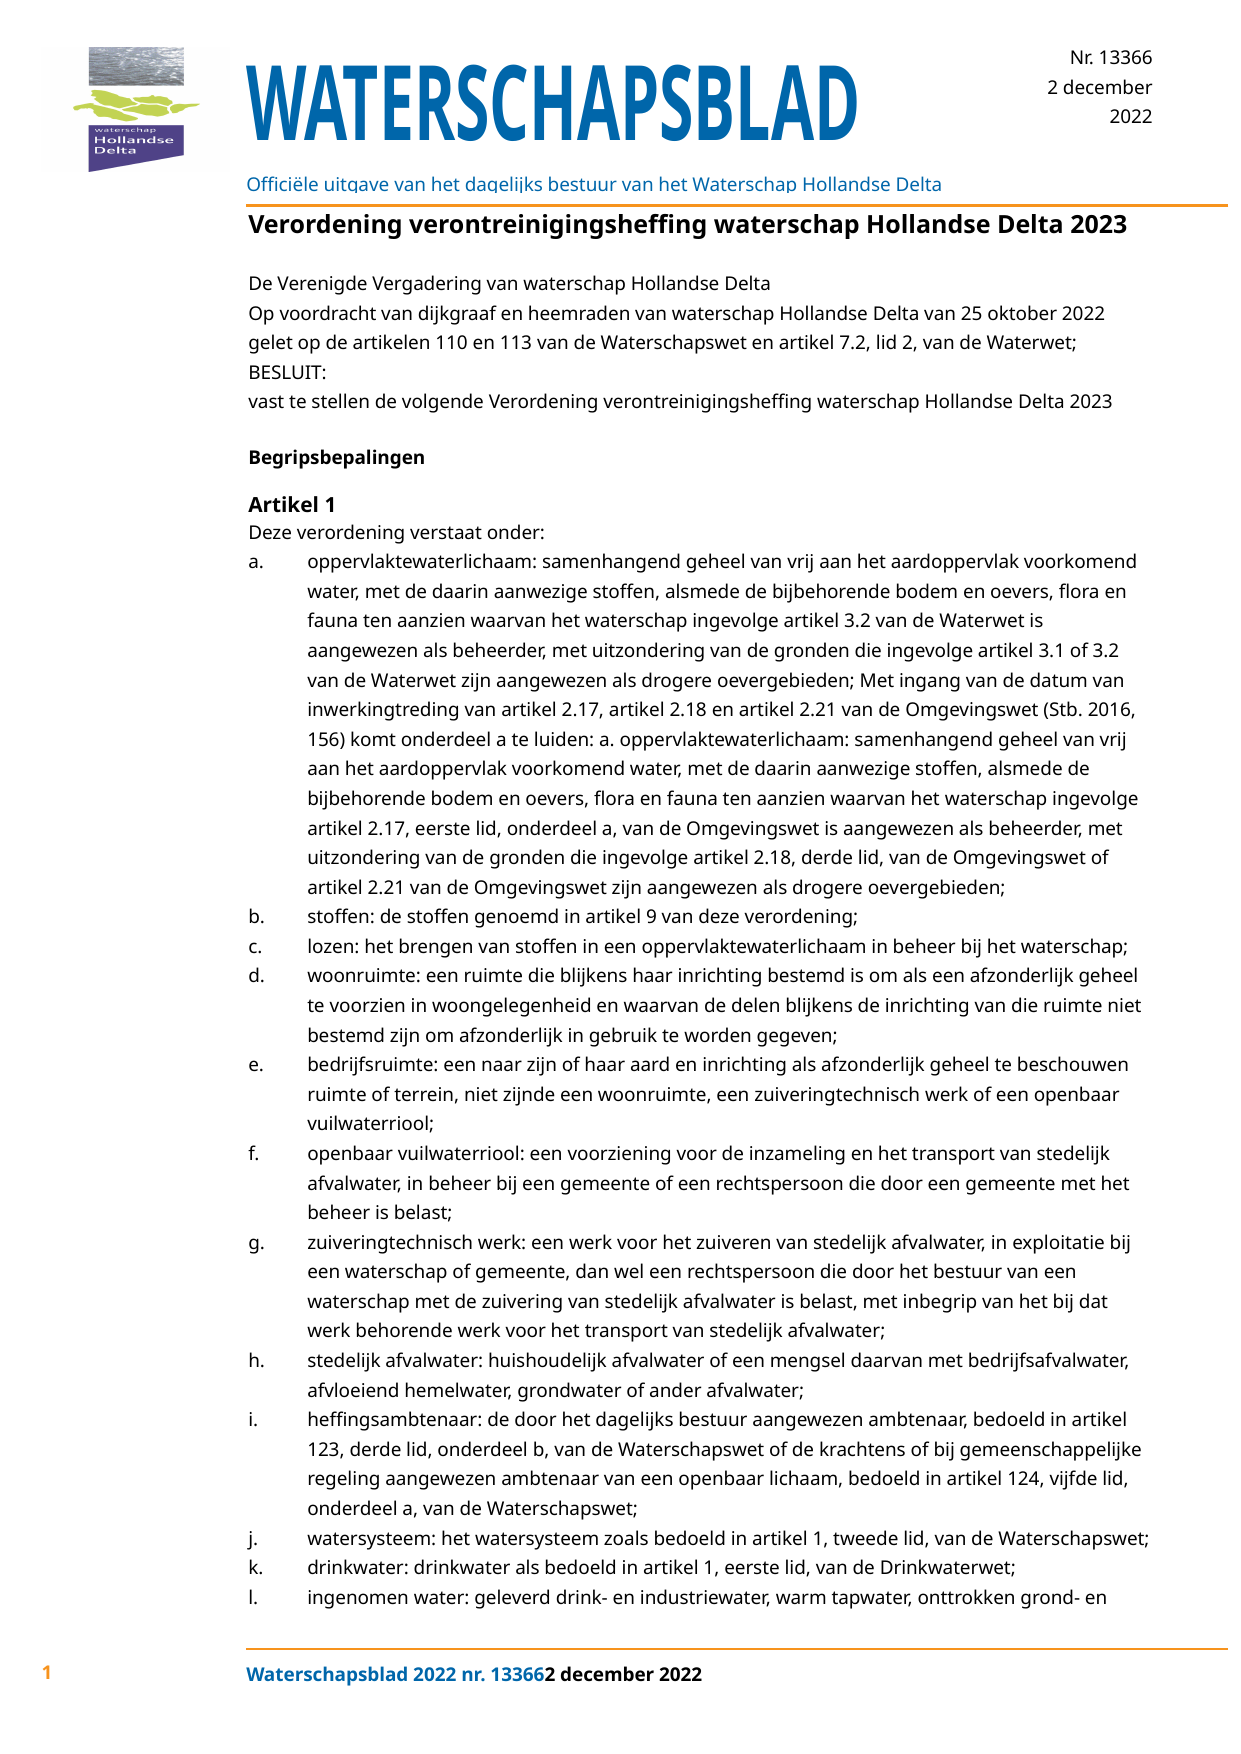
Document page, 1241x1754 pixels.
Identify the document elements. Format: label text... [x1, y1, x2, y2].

text gelet op de artikelen 110 en 113 van de Waterschapswet en artikel 7.2, lid 2, van de Waterwet; [248, 329, 1152, 355]
list lozen: het brengen van stoffen in een oppervlaktewaterlichaam in beheer bij het waterschap; [248, 933, 1152, 959]
text Deze verordening verstaat onder: [248, 519, 1152, 545]
list stedelijk afvalwater: huishoudelijk afvalwater of een mengsel daarvan met bedrijfsafvalwater, afvloeiend hemelwater, grondwater of ander afvalwater; [248, 1347, 1152, 1403]
text Begripsbepalingen [248, 444, 1152, 470]
text Op voordracht van dijkgraaf en heemraden van waterschap Hollandse Delta van 25 oktober 2022 [248, 300, 1152, 326]
list drinkwater: drinkwater als bedoeld in artikel 1, eerste lid, van de Drinkwaterwet; [248, 1554, 1152, 1580]
list ingenomen water: geleverd drink- en industriewater, warm tapwater, onttrokken grond- en [248, 1584, 1152, 1610]
picture [41, 47, 231, 172]
text De Verenigde Vergadering van waterschap Hollandse Delta [248, 270, 1152, 296]
list oppervlaktewaterlichaam: samenhangend geheel van vrij aan het aardoppervlak voorkomend water, met de daarin aanwezige stoffen, alsmede de bijbehorende bodem en oevers, flora en fauna ten aanzien waarvan het waterschap ingevolge artikel 3.2 van de Waterwet is aangewezen als beheerder, met uitzondering van de gronden die ingevolge artikel 3.1 of 3.2 van de Waterwet zijn aangewezen als drogere oevergebieden; Met ingang van de datum van inwerkingtreding van artikel 2.17, artikel 2.18 en artikel 2.21 van de Omgevingswet (Stb. 2016, 156) komt onderdeel a te luiden: a. oppervlaktewaterlichaam: samenhangend geheel van vrij aan het aardoppervlak voorkomend water, met de daarin aanwezige stoffen, alsmede de bijbehorende bodem en oevers, flora en fauna ten aanzien waarvan het waterschap ingevolge artikel 2.17, eerste lid, onderdeel a, van de Omgevingswet is aangewezen als beheerder, met uitzondering van de gronden die ingevolge artikel 2.18, derde lid, van de Omgevingswet of artikel 2.21 van de Omgevingswet zijn aangewezen als drogere oevergebieden; [248, 548, 1152, 900]
list openbaar vuilwaterriool: een voorziening voor de inzameling en het transport van stedelijk afvalwater, in beheer bij een gemeente of een rechtspersoon die door een gemeente met het beheer is belast; [248, 1140, 1152, 1225]
list woonruimte: een ruimte die blijkens haar inrichting bestemd is om als een afzonderlijk geheel te voorzien in woongelegenheid en waarvan de delen blijkens de inrichting van die ruimte niet bestemd zijn om afzonderlijk in gebruik te worden gegeven; [248, 963, 1152, 1048]
list watersysteem: het watersysteem zoals bedoeld in artikel 1, tweede lid, van de Waterschapswet; [248, 1525, 1152, 1551]
list zuiveringtechnisch werk: een werk voor het zuiveren van stedelijk afvalwater, in exploitatie bij een waterschap of gemeente, dan wel een rechtspersoon die door het bestuur van een waterschap met de zuivering van stedelijk afvalwater is belast, met inbegrip van het bij dat werk behorende werk voor het transport van stedelijk afvalwater; [248, 1229, 1152, 1343]
list stoffen: de stoffen genoemd in artikel 9 van deze verordening; [248, 903, 1152, 929]
text Artikel 1 [248, 491, 1152, 519]
list bedrijfsruimte: een naar zijn of haar aard en inrichting als afzonderlijk geheel te beschouwen ruimte of terrein, niet zijnde een woonruimte, een zuiveringtechnisch werk of een openbaar vuilwaterriool; [248, 1051, 1152, 1136]
text vast te stellen de volgende Verordening verontreinigingsheffing waterschap Hollandse Delta 2023 [248, 389, 1152, 414]
text BESLUIT: [248, 359, 1152, 385]
text Verordening verontreinigingsheffing waterschap Hollandse Delta 2023 [248, 207, 1152, 241]
list heffingsambtenaar: de door het dagelijks bestuur aangewezen ambtenaar, bedoeld in artikel 123, derde lid, onderdeel b, van de Waterschapswet of de krachtens of bij gemeenschappelijke regeling aangewezen ambtenaar van een openbaar lichaam, bedoeld in artikel 124, vijfde lid, onderdeel a, van de Waterschapswet; [248, 1406, 1152, 1521]
